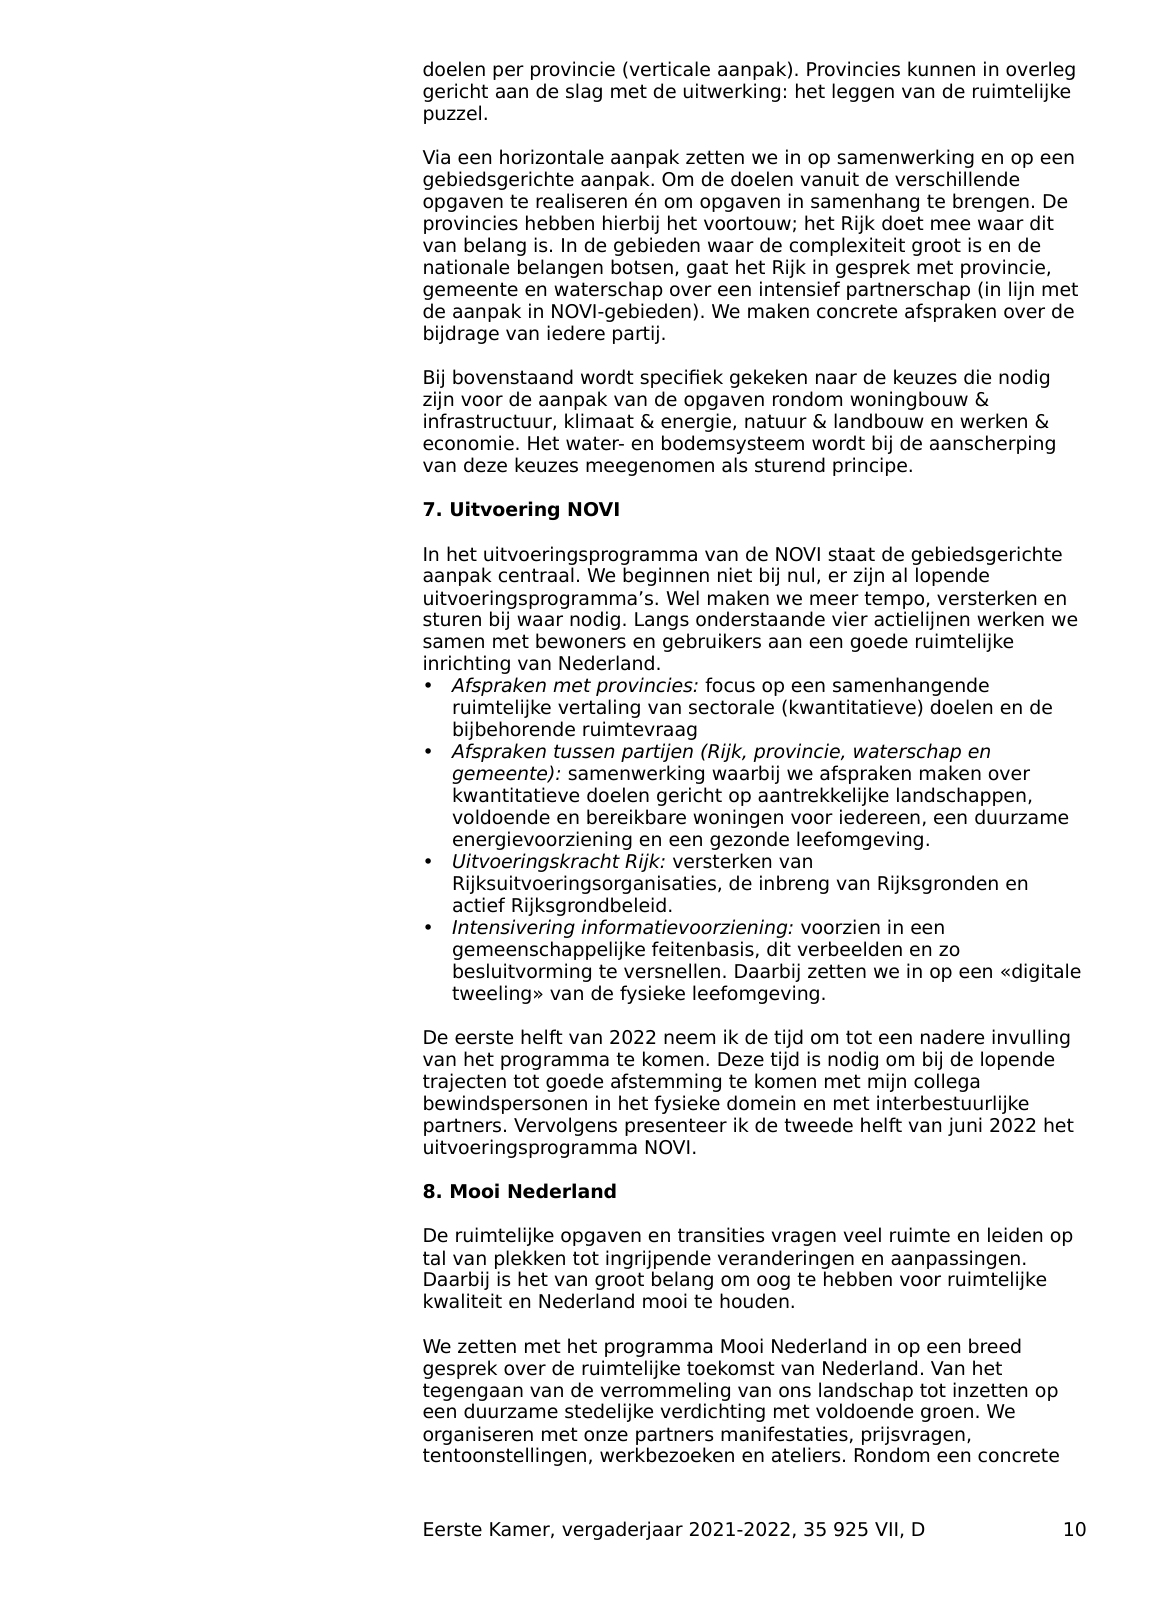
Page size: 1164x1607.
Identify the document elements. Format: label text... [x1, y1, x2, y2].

text We zetten met het programma Mooi Nederland in op een breed gesprek over de ruimtelijke toekomst van Nederland. Van het tegengaan van de verrommeling van ons landschap tot inzetten op een duurzame stedelijke verdichting met voldoende groen. We organiseren met onze partners manifestaties, prijsvragen, tentoonstellingen, werkbezoeken en ateliers. Rondom een concrete [422, 1336, 1087, 1467]
text Via een horizontale aanpak zetten we in op samenwerking en op een gebiedsgerichte aanpak. Om de doelen vanuit de verschillende opgaven te realiseren én om opgaven in samenhang te brengen. De provincies hebben hierbij het voortouw; het Rijk doet mee waar dit van belang is. In de gebieden waar de complexiteit groot is en de nationale belangen botsen, gaat het Rijk in gesprek met provincie, gemeente en waterschap over een intensief partnerschap (in lijn met de aanpak in NOVI-gebieden). We maken concrete afspraken over de bijdrage van iedere partij. [422, 147, 1087, 345]
text doelen per provincie (verticale aanpak). Provincies kunnen in overleg gericht aan de slag met de uitwerking: het leggen van de ruimtelijke puzzel. [422, 59, 1087, 125]
subtitle 7. Uitvoering NOVI [422, 499, 1087, 521]
text • Afspraken met provincies: focus op een samenhangende ruimtelijke vertaling van sectorale (kwantitatieve) doelen en de bijbehorende ruimtevraag [422, 675, 1087, 741]
text • Uitvoeringskracht Rijk: versterken van Rijksuitvoeringsorganisaties, de inbreng van Rijksgronden en actief Rijksgrondbeleid. [422, 851, 1087, 917]
text In het uitvoeringsprogramma van de NOVI staat de gebiedsgerichte aanpak centraal. We beginnen niet bij nul, er zijn al lopende uitvoeringsprogramma’s. Wel maken we meer tempo, versterken en sturen bij waar nodig. Langs onderstaande vier actielijnen werken we samen met bewoners en gebruikers aan een goede ruimtelijke inrichting van Nederland. [422, 543, 1087, 675]
text • Intensivering informatievoorziening: voorzien in een gemeenschappelijke feitenbasis, dit verbeelden en zo besluitvorming te versnellen. Daarbij zetten we in op een «digitale tweeling» van de fysieke leefomgeving. [422, 917, 1087, 1005]
subtitle 8. Mooi Nederland [422, 1181, 1087, 1203]
text De eerste helft van 2022 neem ik de tijd om tot een nadere invulling van het programma te komen. Deze tijd is nodig om bij de lopende trajecten tot goede afstemming te komen met mijn collega bewindspersonen in het fysieke domein en met interbestuurlijke partners. Vervolgens presenteer ik de tweede helft van juni 2022 het uitvoeringsprogramma NOVI. [422, 1027, 1087, 1159]
text De ruimtelijke opgaven en transities vragen veel ruimte en leiden op tal van plekken tot ingrijpende veranderingen en aanpassingen. Daarbij is het van groot belang om oog te hebben voor ruimtelijke kwaliteit en Nederland mooi te houden. [422, 1225, 1087, 1313]
text • Afspraken tussen partijen (Rijk, provincie, waterschap en gemeente): samenwerking waarbij we afspraken maken over kwantitatieve doelen gericht op aantrekkelijke landschappen, voldoende en bereikbare woningen voor iedereen, een duurzame energievoorziening en een gezonde leefomgeving. [422, 741, 1087, 851]
text Bij bovenstaand wordt specifiek gekeken naar de keuzes die nodig zijn voor de aanpak van de opgaven rondom woningbouw & infrastructuur, klimaat & energie, natuur & landbouw en werken & economie. Het water- en bodemsysteem wordt bij de aanscherping van deze keuzes meegenomen als sturend principe. [422, 367, 1087, 477]
